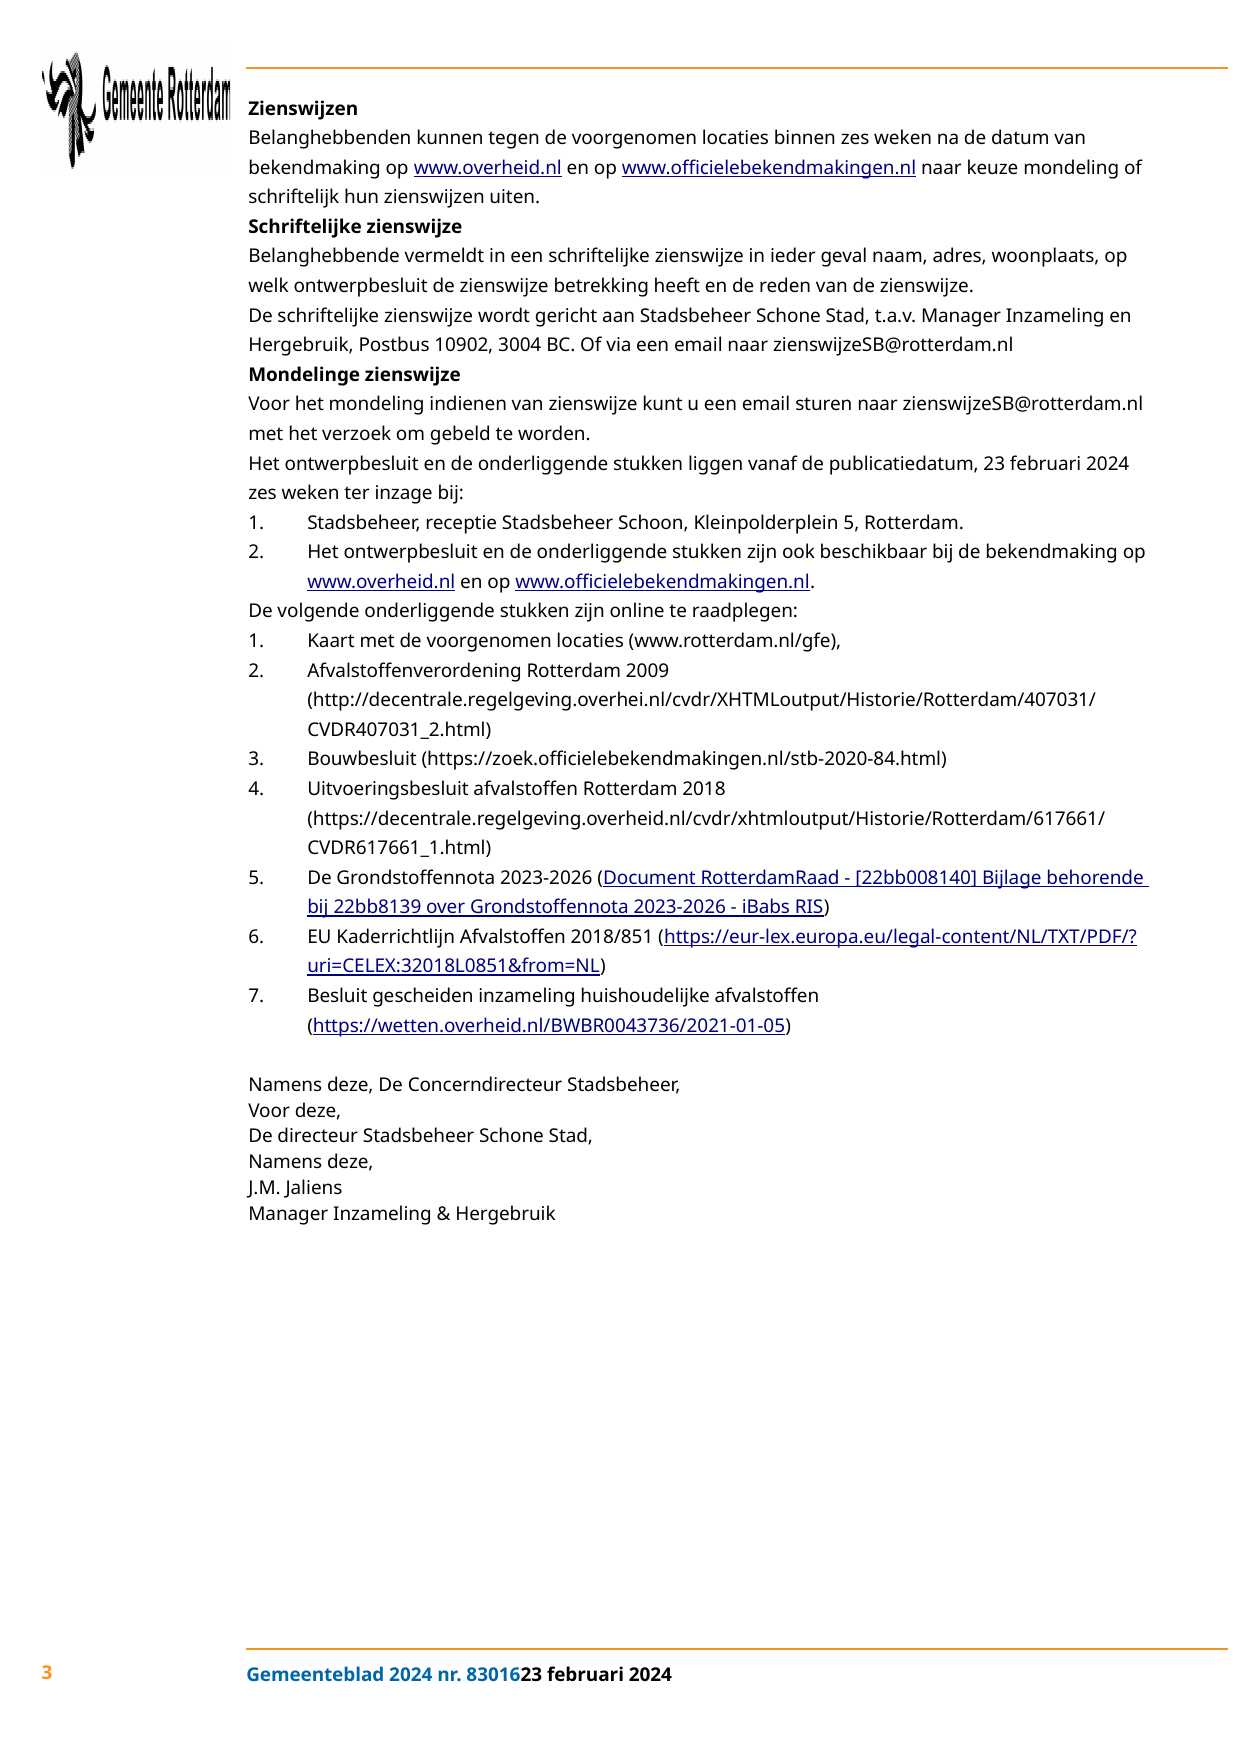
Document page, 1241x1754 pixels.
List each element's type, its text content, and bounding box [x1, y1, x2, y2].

picture [41, 47, 231, 172]
text Voor het mondeling indienen van zienswijze kunt u een email sturen naar zienswijzeSB@rotterdam.nl met het verzoek om gebeld te worden. [248, 391, 1152, 446]
text De directeur Stadsbeheer Schone Stad, [248, 1122, 1152, 1148]
list Afvalstoffenverordening Rotterdam 2009 (http://decentrale.regelgeving.overhei.nl/cvdr/XHTMLoutput/Historie/Rotterdam/407031/CVDR407031_2.html) [248, 657, 1152, 742]
text Schriftelijke zienswijze [248, 213, 1152, 239]
list Bouwbesluit (https://zoek.officielebekendmakingen.nl/stb-2020-84.html) [248, 746, 1152, 771]
text Belanghebbende vermeldt in een schriftelijke zienswijze in ieder geval naam, adres, woonplaats, op welk ontwerpbesluit de zienswijze betrekking heeft en de reden van de zienswijze. [248, 243, 1152, 298]
list Het ontwerpbesluit en de onderliggende stukken zijn ook beschikbaar bij de bekendmaking op www.overheid.nl en op www.officielebekendmakingen.nl. [248, 538, 1152, 594]
text Manager Inzameling & Hergebruik [248, 1200, 1152, 1225]
text De volgende onderliggende stukken zijn online te raadplegen: [248, 598, 1152, 623]
list Besluit gescheiden inzameling huishoudelijke afvalstoffen (https://wetten.overheid.nl/BWBR0043736/2021-01-05) [248, 982, 1152, 1038]
text Belanghebbenden kunnen tegen de voorgenomen locaties binnen zes weken na de datum van bekendmaking op www.overheid.nl en op www.officielebekendmakingen.nl naar keuze mondeling of schriftelijk hun zienswijzen uiten. [248, 124, 1152, 209]
text Namens deze, [248, 1148, 1152, 1174]
text Het ontwerpbesluit en de onderliggende stukken liggen vanaf de publicatiedatum, 23 februari 2024 zes weken ter inzage bij: [248, 450, 1152, 505]
list EU Kaderrichtlijn Afvalstoffen 2018/851 (https://eur-lex.europa.eu/legal-content/NL/TXT/PDF/?uri=CELEX:32018L0851&from=NL) [248, 923, 1152, 978]
text Namens deze, De Concerndirecteur Stadsbeheer, [248, 1071, 1152, 1097]
list De Grondstoffennota 2023-2026 (Document RotterdamRaad - [22bb008140] Bijlage behorende bij 22bb8139 over Grondstoffennota 2023-2026 - iBabs RIS) [248, 864, 1152, 919]
text Mondelinge zienswijze [248, 361, 1152, 387]
list Stadsbeheer, receptie Stadsbeheer Schoon, Kleinpolderplein 5, Rotterdam. [248, 509, 1152, 535]
text J.M. Jaliens [248, 1174, 1152, 1200]
text Zienswijzen [248, 95, 1152, 121]
list Kaart met de voorgenomen locaties (www.rotterdam.nl/gfe), [248, 627, 1152, 653]
text De schriftelijke zienswijze wordt gericht aan Stadsbeheer Schone Stad, t.a.v. Manager Inzameling en Hergebruik, Postbus 10902, 3004 BC. Of via een email naar zienswijzeSB@rotterdam.nl [248, 302, 1152, 357]
list Uitvoeringsbesluit afvalstoffen Rotterdam 2018 (https://decentrale.regelgeving.overheid.nl/cvdr/xhtmloutput/Historie/Rotterdam/617661/CVDR617661_1.html) [248, 775, 1152, 860]
text Voor deze, [248, 1097, 1152, 1122]
